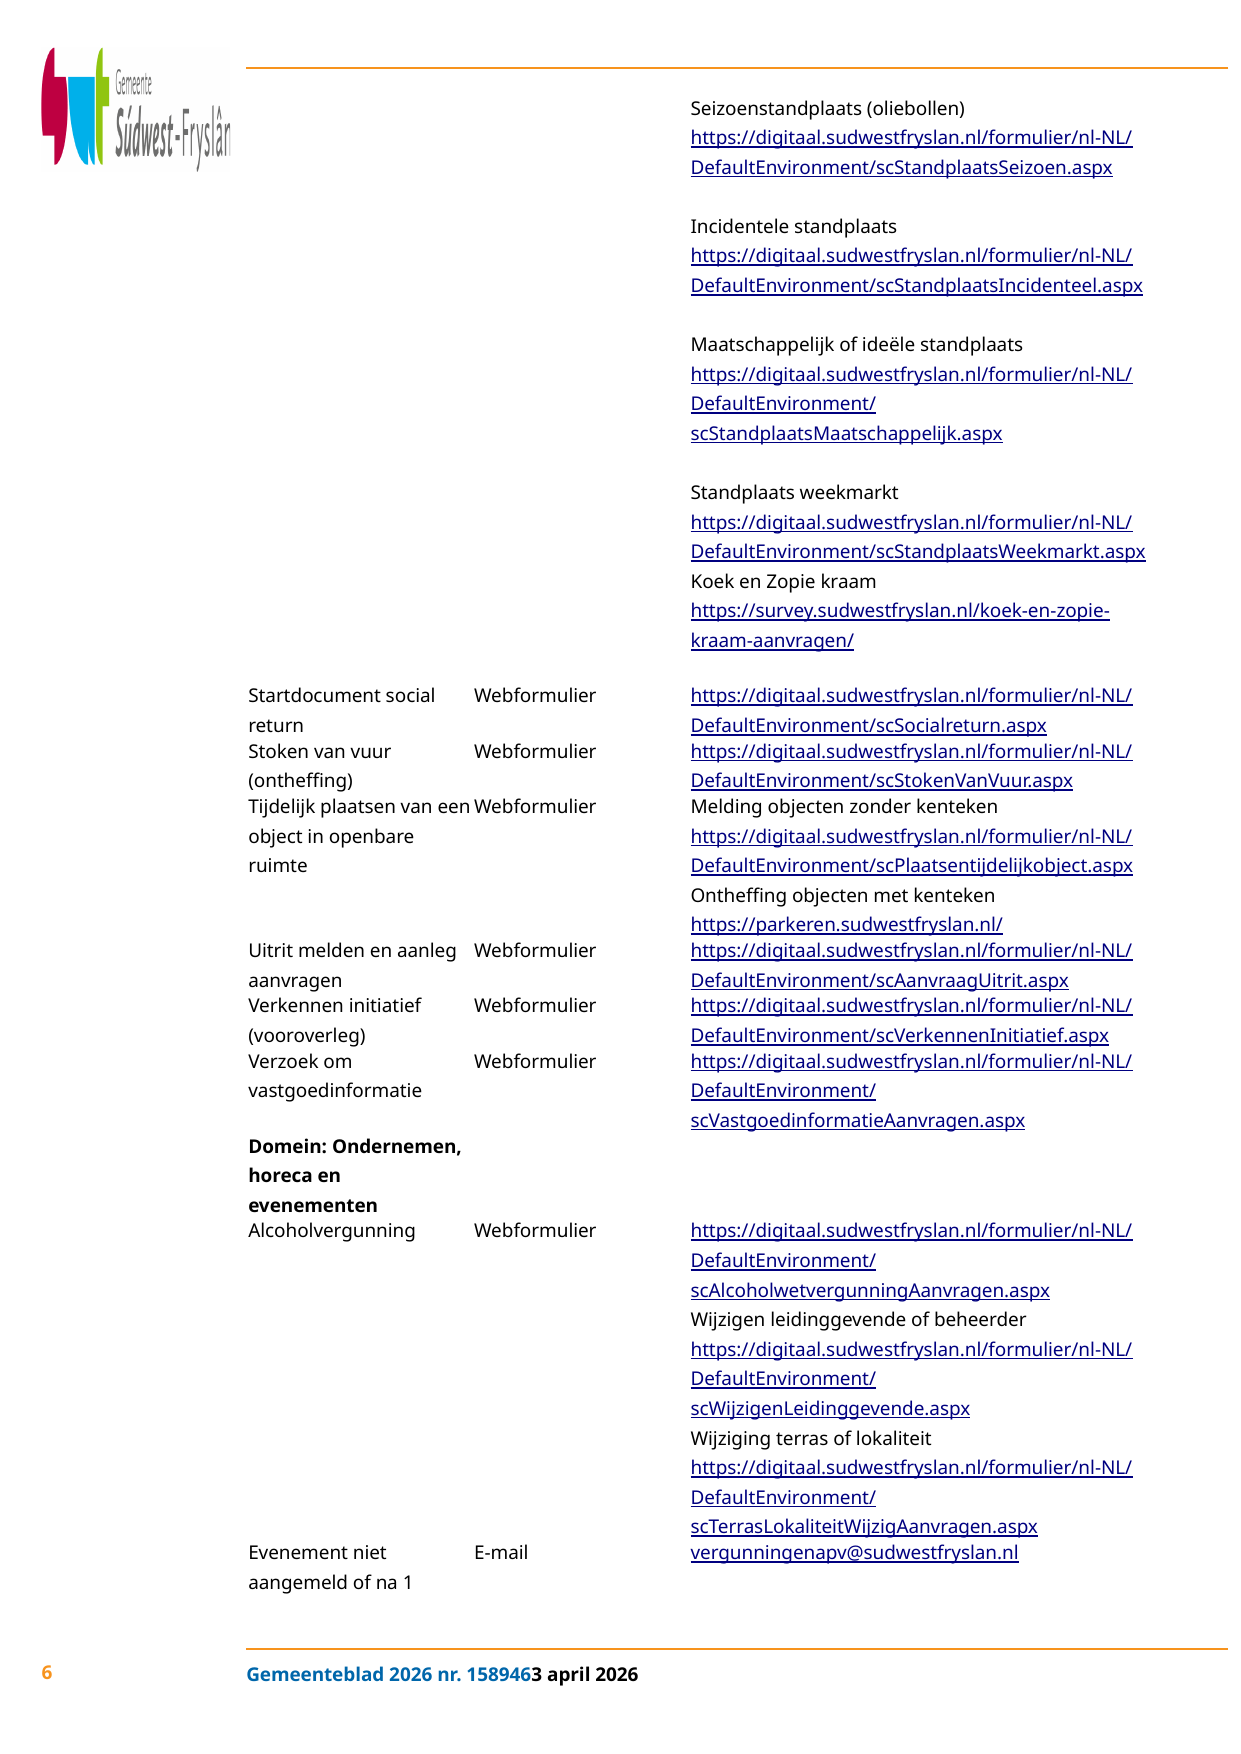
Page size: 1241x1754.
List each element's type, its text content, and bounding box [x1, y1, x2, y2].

table_cell https://digitaal.sudwestfryslan.nl/formulier/nl-NL/DefaultEnvironment/scAanvraagUitrit.aspx [690, 937, 1152, 993]
table_cell Webformulier [474, 1048, 690, 1133]
table_cell https://digitaal.sudwestfryslan.nl/formulier/nl-NL/DefaultEnvironment/scSocialreturn.aspx [690, 683, 1152, 738]
table_cell [690, 1133, 1152, 1218]
table_cell Webformulier [474, 937, 690, 993]
table_cell Startdocument social return [248, 683, 474, 738]
table_cell vergunningenapv@sudwestfryslan.nl [690, 1539, 1152, 1594]
table_cell Webformulier [474, 738, 690, 793]
table_cell Melding objecten zonder kenteken https://digitaal.sudwestfryslan.nl/formulier/nl-NL/DefaultEnvironment/scPlaatsentijdelijkobject.aspx Ontheffing objecten met kenteken https://parkeren.sudwestfryslan.nl/ [690, 793, 1152, 937]
table_cell [474, 1133, 690, 1218]
table_cell Verkennen initiatief (vooroverleg) [248, 993, 474, 1048]
table_cell Evenement niet aangemeld of na 1 [248, 1539, 474, 1594]
table_cell Stoken van vuur (ontheffing) [248, 738, 474, 793]
table_cell Domein: Ondernemen, horeca en evenementen [248, 1133, 474, 1218]
table_cell https://digitaal.sudwestfryslan.nl/formulier/nl-NL/DefaultEnvironment/scStokenVanVuur.aspx [690, 738, 1152, 793]
picture [41, 47, 231, 172]
table_cell E-mail [474, 1539, 690, 1594]
table_cell Verzoek om vastgoedinformatie [248, 1048, 474, 1133]
table_cell [474, 95, 690, 683]
table_cell https://digitaal.sudwestfryslan.nl/formulier/nl-NL/DefaultEnvironment/scVerkennenInitiatief.aspx [690, 993, 1152, 1048]
table_cell https://digitaal.sudwestfryslan.nl/formulier/nl-NL/DefaultEnvironment/scVastgoedinformatieAanvragen.aspx [690, 1048, 1152, 1133]
table_cell Webformulier [474, 793, 690, 937]
table_cell Seizoenstandplaats (oliebollen) https://digitaal.sudwestfryslan.nl/formulier/nl-NL/DefaultEnvironment/scStandplaatsSeizoen.aspx Incidentele standplaats https://digitaal.sudwestfryslan.nl/formulier/nl-NL/DefaultEnvironment/scStandplaatsIncidenteel.aspx Maatschappelijk of ideële standplaats https://digitaal.sudwestfryslan.nl/formulier/nl-NL/DefaultEnvironment/scStandplaatsMaatschappelijk.aspx Standplaats weekmarkt https://digitaal.sudwestfryslan.nl/formulier/nl-NL/DefaultEnvironment/scStandplaatsWeekmarkt.aspx Koek en Zopie kraam https://survey.sudwestfryslan.nl/koek-en-zopie-kraam-aanvragen/ [690, 95, 1152, 683]
table_cell Webformulier [474, 993, 690, 1048]
table_cell Tijdelijk plaatsen van een object in openbare ruimte [248, 793, 474, 937]
table_cell Alcoholvergunning [248, 1218, 474, 1539]
table_cell https://digitaal.sudwestfryslan.nl/formulier/nl-NL/DefaultEnvironment/scAlcoholwetvergunningAanvragen.aspx Wijzigen leidinggevende of beheerder https://digitaal.sudwestfryslan.nl/formulier/nl-NL/DefaultEnvironment/scWijzigenLeidinggevende.aspx Wijziging terras of lokaliteit https://digitaal.sudwestfryslan.nl/formulier/nl-NL/DefaultEnvironment/scTerrasLokaliteitWijzigAanvragen.aspx [690, 1218, 1152, 1539]
table_cell Uitrit melden en aanleg aanvragen [248, 937, 474, 993]
table_cell [248, 95, 474, 683]
table_cell Webformulier [474, 683, 690, 738]
table_cell Webformulier [474, 1218, 690, 1539]
